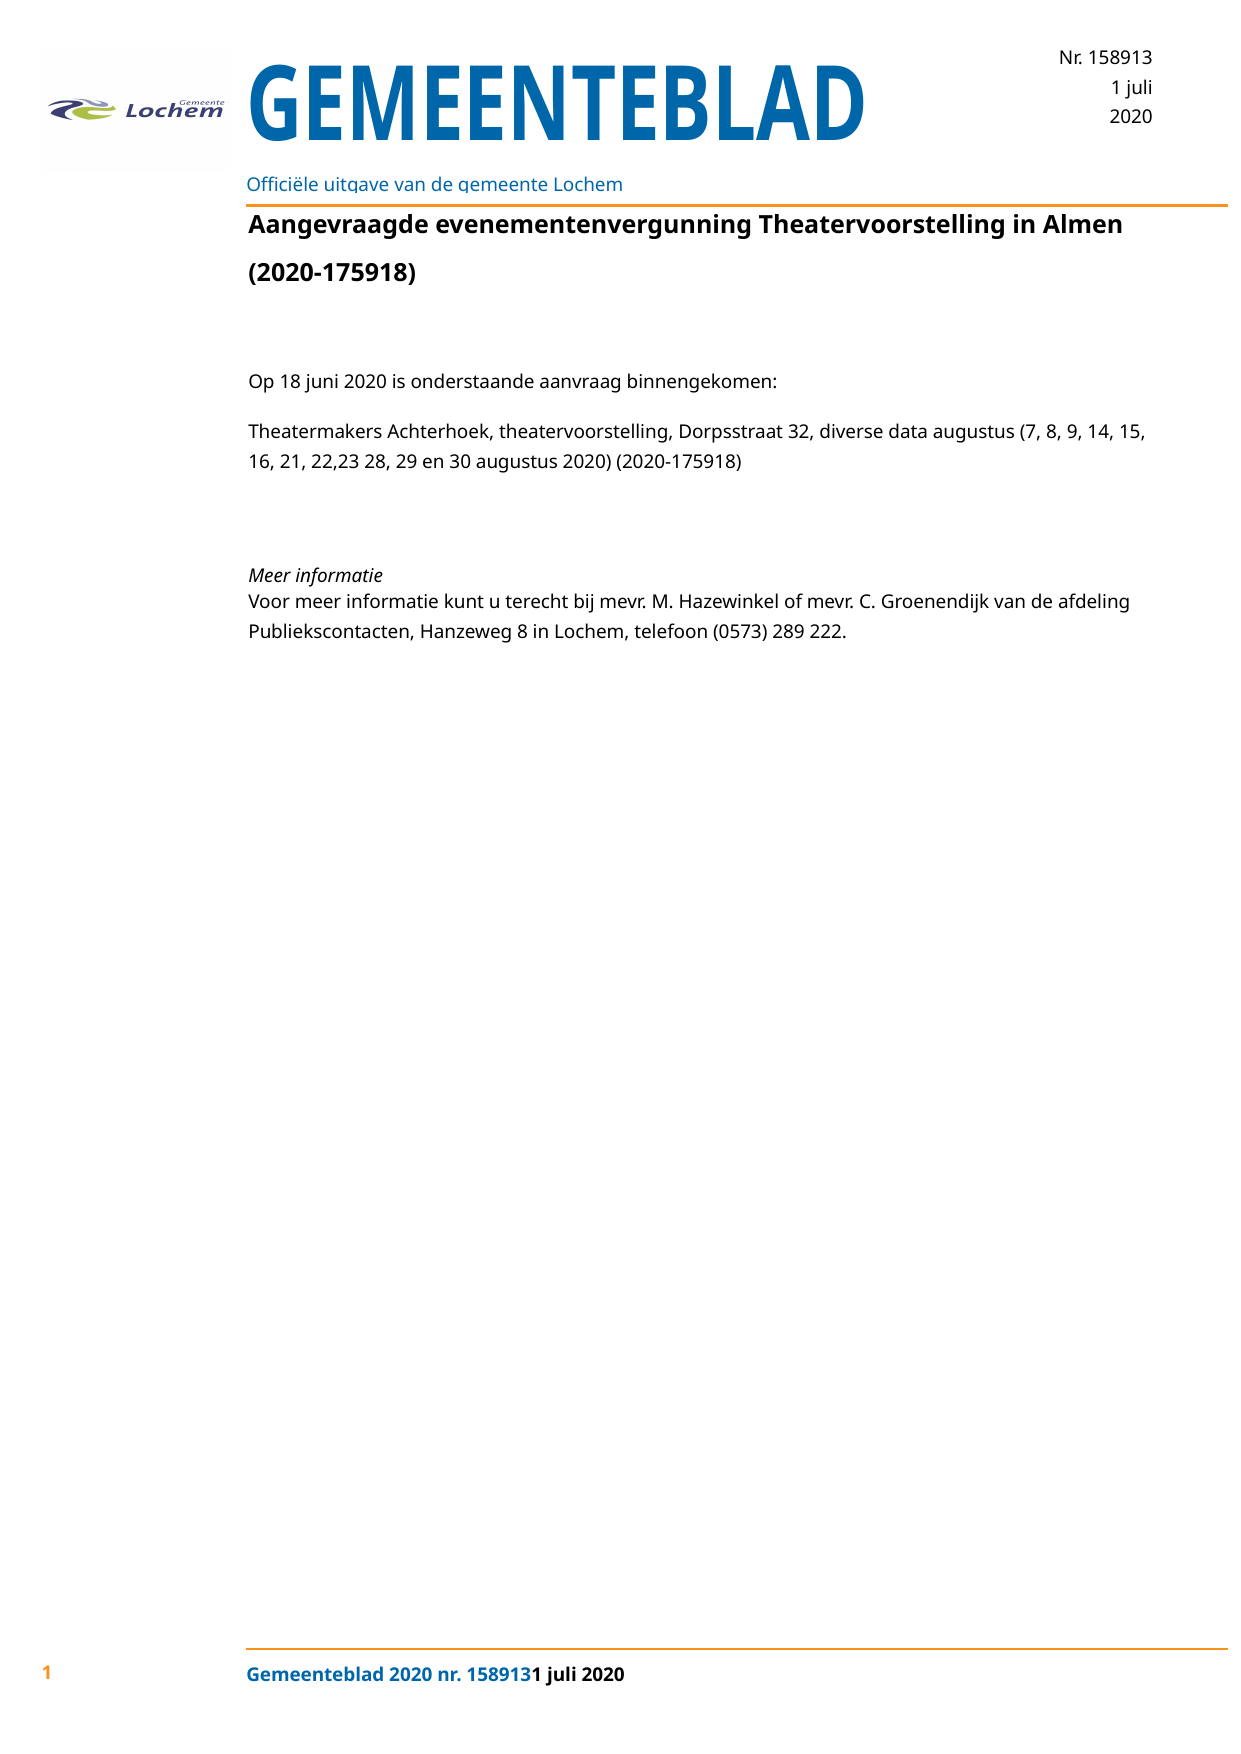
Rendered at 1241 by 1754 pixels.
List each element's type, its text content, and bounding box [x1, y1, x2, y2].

text Aangevraagde evenementenvergunning Theatervoorstelling in Almen (2020-175918) [248, 207, 1152, 288]
text Op 18 juni 2020 is onderstaande aanvraag binnengekomen: [248, 368, 1152, 394]
picture [41, 47, 231, 172]
text Voor meer informatie kunt u terecht bij mevr. M. Hazewinkel of mevr. C. Groenendijk van de afdeling Publiekscontacten, Hanzeweg 8 in Lochem, telefoon (0573) 289 222. [248, 588, 1152, 644]
text Meer informatie [248, 563, 1152, 588]
text Theatermakers Achterhoek, theatervoorstelling, Dorpsstraat 32, diverse data augustus (7, 8, 9, 14, 15, 16, 21, 22,23 28, 29 en 30 augustus 2020) (2020-175918) [248, 419, 1152, 474]
